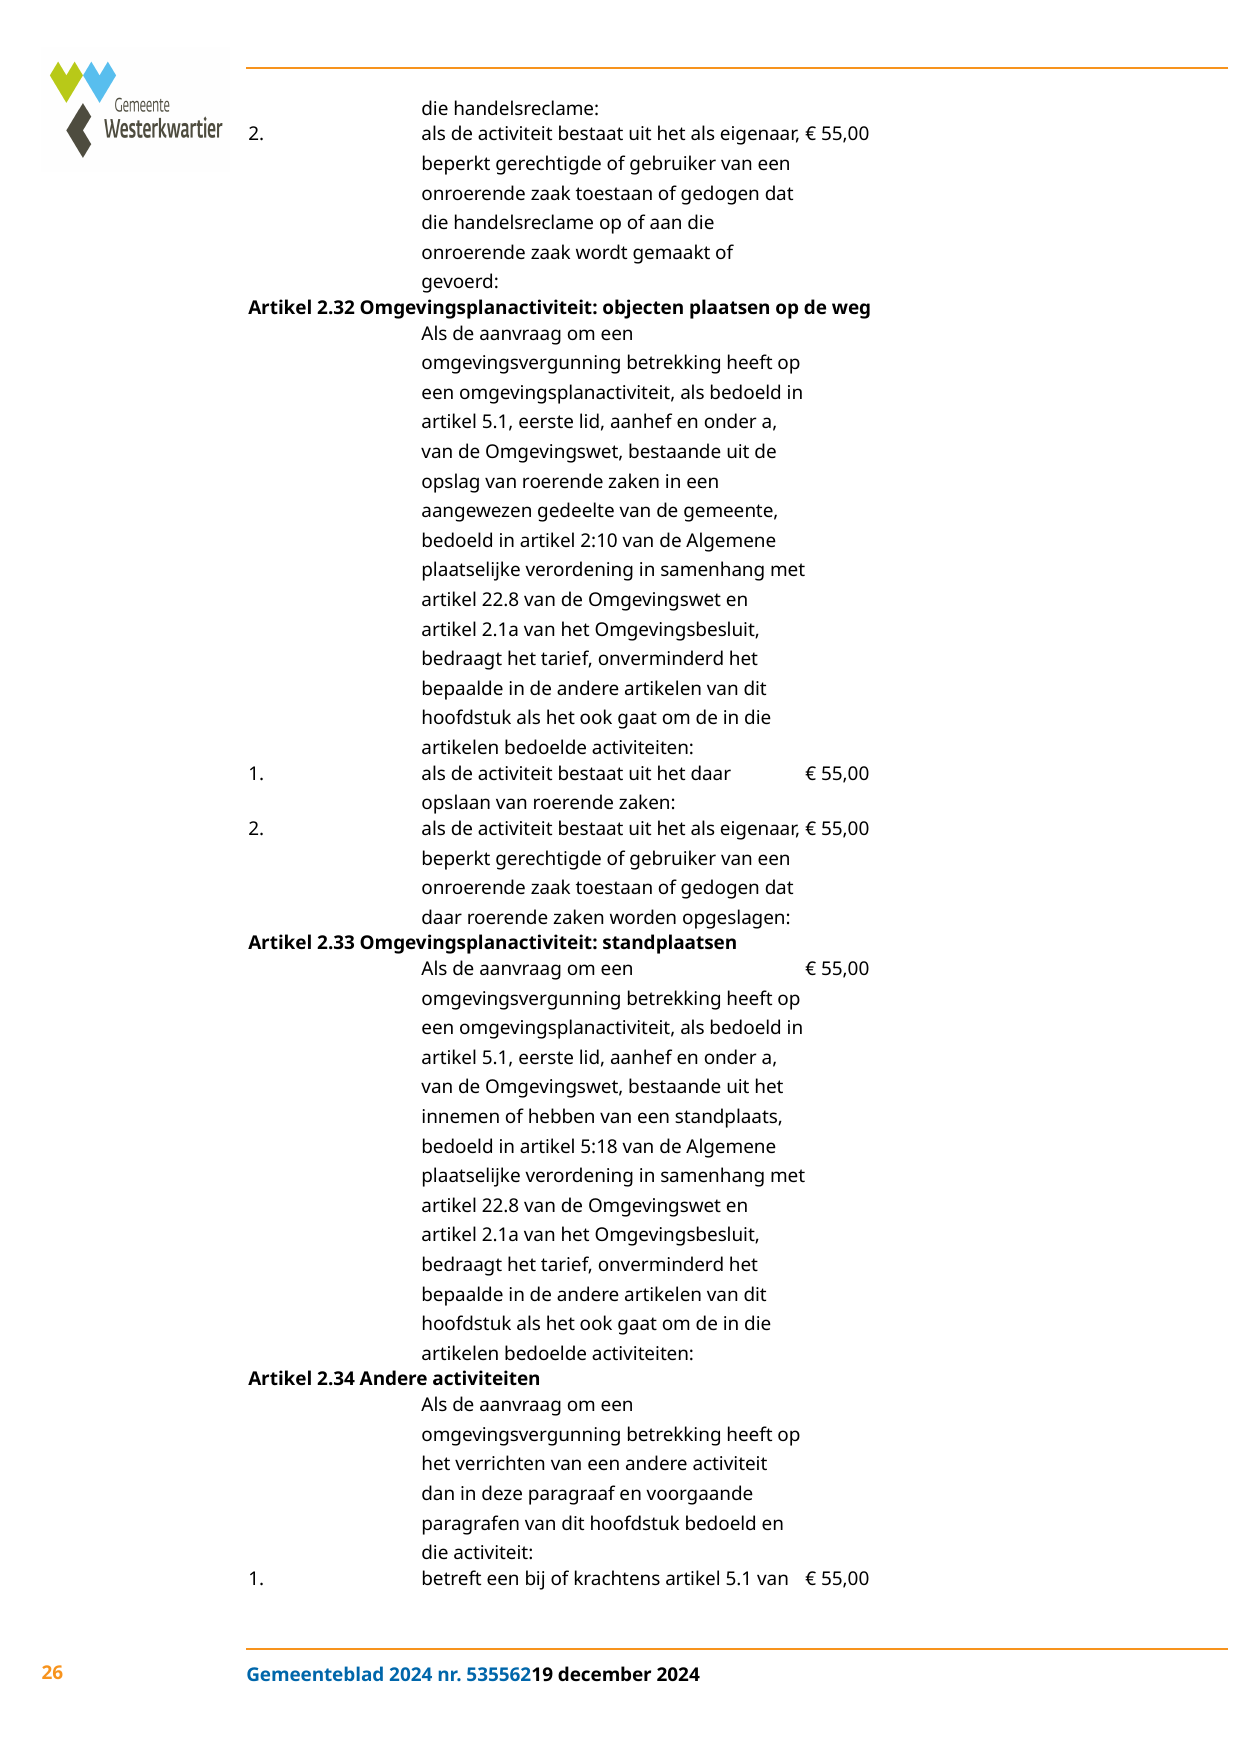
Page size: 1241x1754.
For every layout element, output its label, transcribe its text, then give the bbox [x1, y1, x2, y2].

table_cell [979, 1391, 1152, 1565]
table_cell [979, 760, 1152, 815]
table_cell Als de aanvraag om een omgevingsvergunning betrekking heeft op het verrichten van een andere activiteit dan in deze paragraaf en voorgaande paragrafen van dit hoofdstuk bedoeld en die activiteit: [421, 1391, 805, 1565]
table_cell € 55,00 [805, 815, 978, 929]
table_cell die handelsreclame: [421, 95, 805, 121]
table_cell betreft een bij of krachtens artikel 5.1 van [421, 1565, 805, 1591]
table_cell 1. [248, 1565, 421, 1591]
table_cell als de activiteit bestaat uit het als eigenaar, beperkt gerechtigde of gebruiker van een onroerende zaak toestaan of gedogen dat daar roerende zaken worden opgeslagen: [421, 815, 805, 929]
table_cell Artikel 2.34 Andere activiteiten [248, 1366, 1152, 1391]
table_cell € 55,00 [805, 121, 978, 294]
table_cell [979, 815, 1152, 929]
table_cell € 55,00 [805, 760, 978, 815]
table_cell 2. [248, 815, 421, 929]
table_cell [979, 320, 1152, 760]
table_cell [248, 320, 421, 760]
table_cell [805, 1391, 978, 1565]
table_cell Artikel 2.32 Omgevingsplanactiviteit: objecten plaatsen op de weg [248, 294, 1152, 320]
table_cell als de activiteit bestaat uit het als eigenaar, beperkt gerechtigde of gebruiker van een onroerende zaak toestaan of gedogen dat die handelsreclame op of aan die onroerende zaak wordt gemaakt of gevoerd: [421, 121, 805, 294]
table_cell [805, 320, 978, 760]
table_cell 2. [248, 121, 421, 294]
table_cell [248, 95, 421, 121]
table_cell als de activiteit bestaat uit het daar opslaan van roerende zaken: [421, 760, 805, 815]
table_cell [979, 95, 1152, 121]
table_cell [805, 95, 978, 121]
table_cell 1. [248, 760, 421, 815]
table_cell [248, 1391, 421, 1565]
table_cell Als de aanvraag om een omgevingsvergunning betrekking heeft op een omgevingsplanactiviteit, als bedoeld in artikel 5.1, eerste lid, aanhef en onder a, van de Omgevingswet, bestaande uit de opslag van roerende zaken in een aangewezen gedeelte van de gemeente, bedoeld in artikel 2:10 van de Algemene plaatselijke verordening in samenhang met artikel 22.8 van de Omgevingswet en artikel 2.1a van het Omgevingsbesluit, bedraagt het tarief, onverminderd het bepaalde in de andere artikelen van dit hoofdstuk als het ook gaat om de in die artikelen bedoelde activiteiten: [421, 320, 805, 760]
table_cell [979, 121, 1152, 294]
picture [41, 47, 231, 172]
table_cell € 55,00 [805, 955, 978, 1366]
table_cell € 55,00 [805, 1565, 978, 1591]
table_cell [979, 955, 1152, 1366]
table_cell Artikel 2.33 Omgevingsplanactiviteit: standplaatsen [248, 930, 1152, 955]
table_cell [979, 1565, 1152, 1591]
table_cell Als de aanvraag om een omgevingsvergunning betrekking heeft op een omgevingsplanactiviteit, als bedoeld in artikel 5.1, eerste lid, aanhef en onder a, van de Omgevingswet, bestaande uit het innemen of hebben van een standplaats, bedoeld in artikel 5:18 van de Algemene plaatselijke verordening in samenhang met artikel 22.8 van de Omgevingswet en artikel 2.1a van het Omgevingsbesluit, bedraagt het tarief, onverminderd het bepaalde in de andere artikelen van dit hoofdstuk als het ook gaat om de in die artikelen bedoelde activiteiten: [421, 955, 805, 1366]
table_cell [248, 955, 421, 1366]
